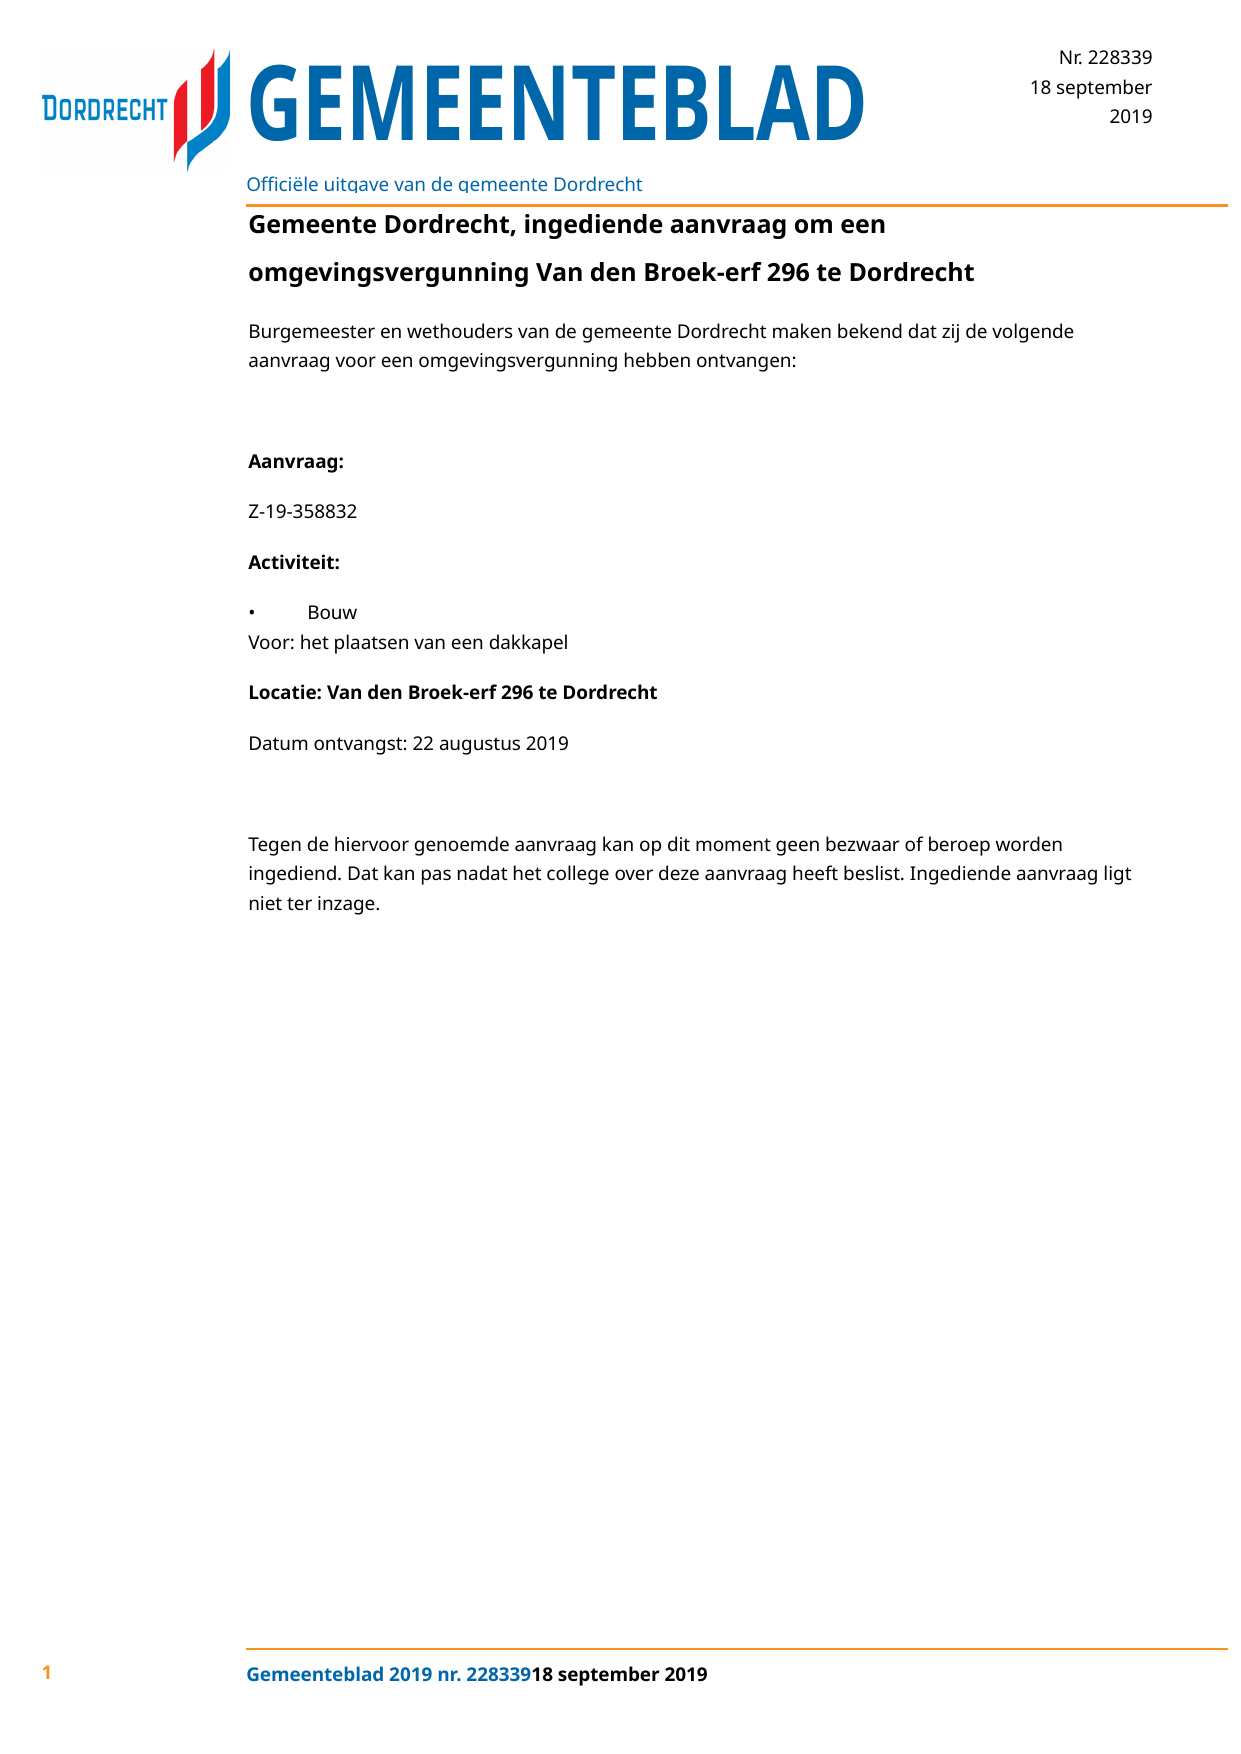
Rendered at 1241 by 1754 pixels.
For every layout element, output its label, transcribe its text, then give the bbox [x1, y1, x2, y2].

text Z-19-358832 [248, 499, 1152, 524]
text Activiteit: [248, 549, 1152, 575]
list Bouw [248, 599, 1152, 625]
text Gemeente Dordrecht, ingediende aanvraag om een omgevingsvergunning Van den Broek-erf 296 te Dordrecht [248, 207, 1152, 288]
text Tegen de hiervoor genoemde aanvraag kan op dit moment geen bezwaar of beroep worden ingediend. Dat kan pas nadat het college over deze aanvraag heeft beslist. Ingediende aanvraag ligt niet ter inzage. [248, 831, 1152, 916]
picture [41, 47, 231, 172]
text Voor: het plaatsen van een dakkapel [248, 629, 1152, 655]
text Aanvraag: [248, 448, 1152, 474]
text Locatie: Van den Broek-erf 296 te Dordrecht [248, 679, 1152, 705]
text Burgemeester en wethouders van de gemeente Dordrecht maken bekend dat zij de volgende aanvraag voor een omgevingsvergunning hebben ontvangen: [248, 318, 1152, 373]
text Datum ontvangst: 22 augustus 2019 [248, 730, 1152, 756]
